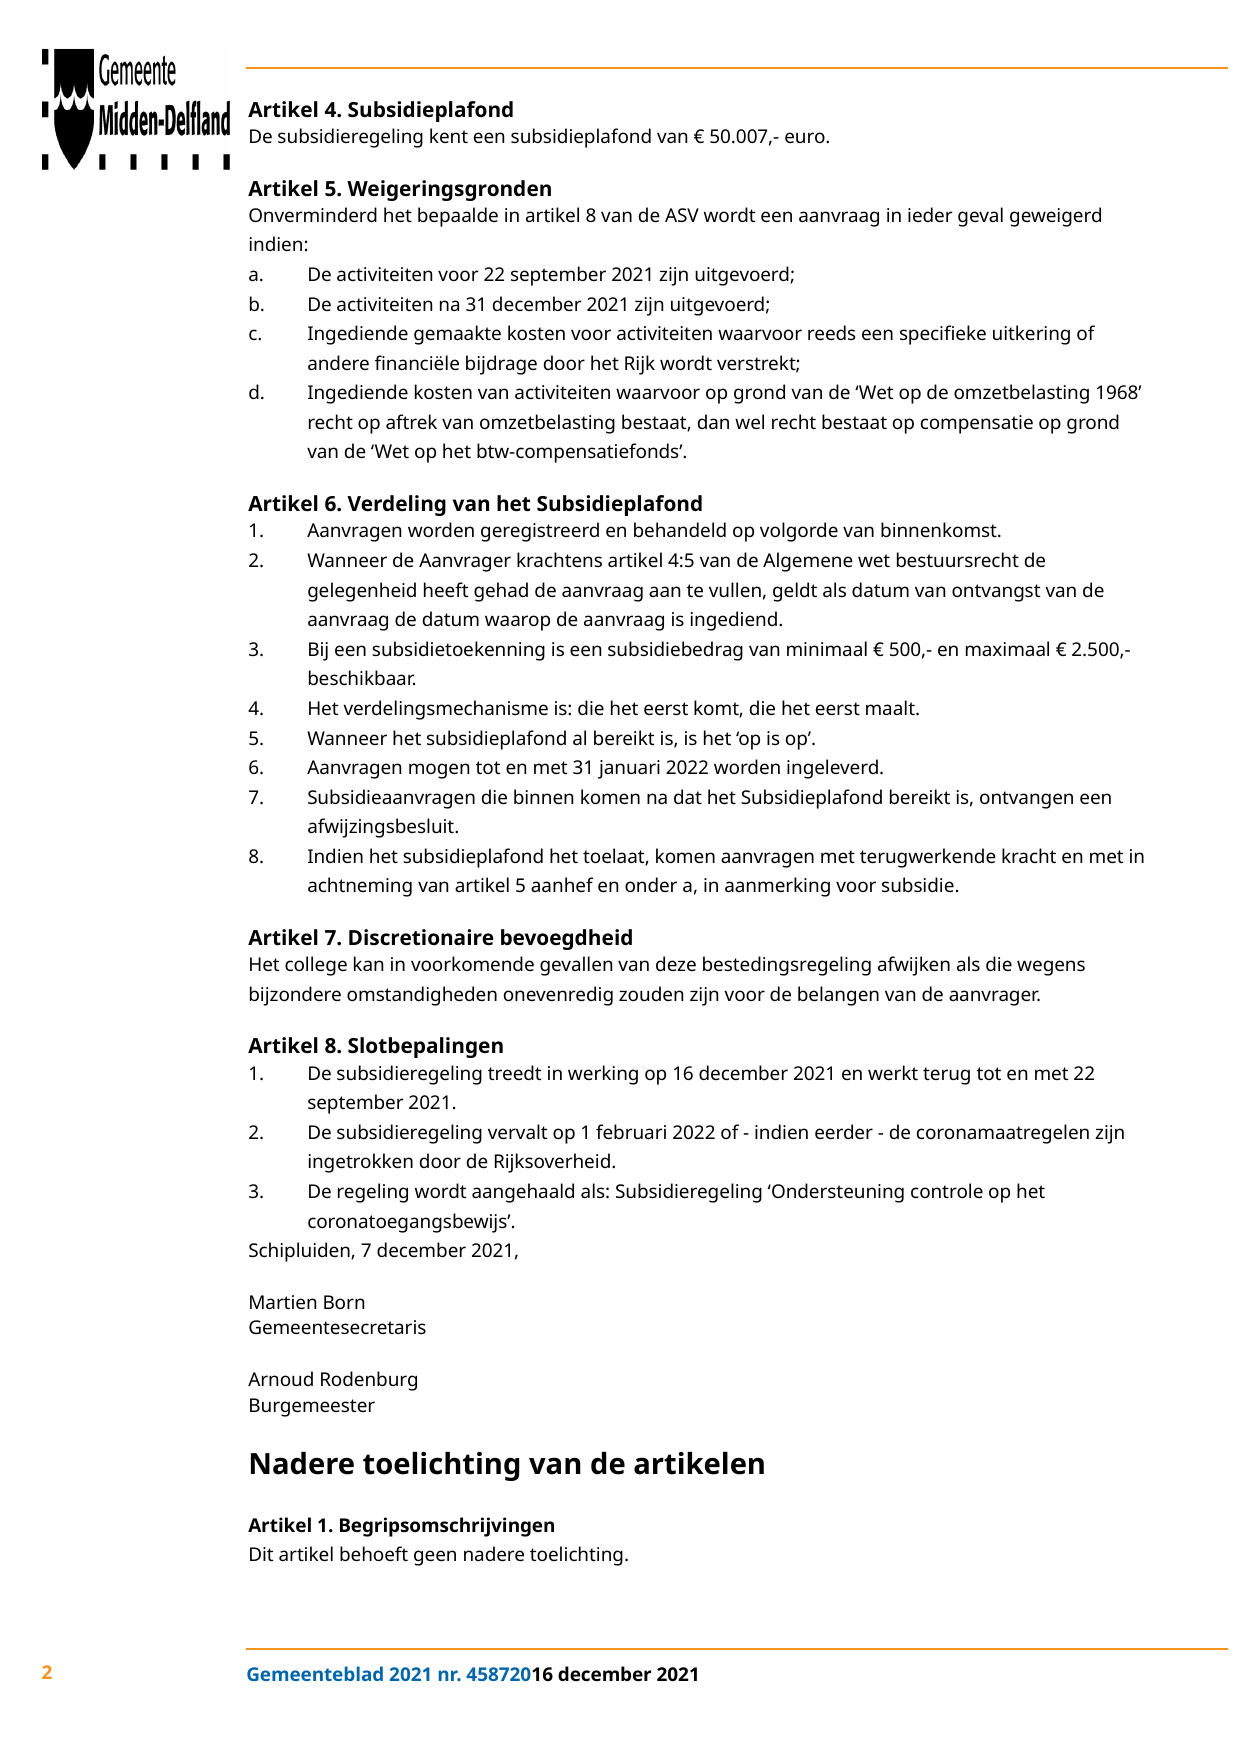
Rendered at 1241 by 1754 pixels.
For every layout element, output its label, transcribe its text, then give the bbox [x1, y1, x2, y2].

text Artikel 4. Subsidieplafond [248, 95, 1152, 123]
list De activiteiten na 31 december 2021 zijn uitgevoerd; [248, 291, 1152, 317]
text Martien Born [248, 1289, 1152, 1314]
list Ingediende gemaakte kosten voor activiteiten waarvoor reeds een specifieke uitkering of andere financiële bijdrage door het Rijk wordt verstrekt; [248, 320, 1152, 376]
text Gemeentesecretaris [248, 1314, 1152, 1340]
text Dit artikel behoeft geen nadere toelichting. [248, 1542, 1152, 1567]
text Artikel 8. Slotbepalingen [248, 1031, 1152, 1060]
text Arnoud Rodenburg [248, 1366, 1152, 1392]
text Artikel 6. Verdeling van het Subsidieplafond [248, 489, 1152, 518]
text Artikel 7. Discretionaire bevoegdheid [248, 923, 1152, 951]
list Het verdelingsmechanisme is: die het eerst komt, die het eerst maalt. [248, 695, 1152, 721]
text Burgemeester [248, 1392, 1152, 1417]
list Ingediende kosten van activiteiten waarvoor op grond van de ‘Wet op de omzetbelasting 1968’ recht op aftrek van omzetbelasting bestaat, dan wel recht bestaat op compensatie op grond van de ‘Wet op het btw-compensatiefonds’. [248, 379, 1152, 464]
text De subsidieregeling kent een subsidieplafond van € 50.007,- euro. [248, 123, 1152, 149]
list Wanneer de Aanvrager krachtens artikel 4:5 van de Algemene wet bestuursrecht de gelegenheid heeft gehad de aanvraag aan te vullen, geldt als datum van ontvangst van de aanvraag de datum waarop de aanvraag is ingediend. [248, 547, 1152, 632]
list De regeling wordt aangehaald als: Subsidieregeling ‘Ondersteuning controle op het coronatoegangsbewijs’. [248, 1178, 1152, 1233]
picture [41, 47, 231, 172]
list Aanvragen worden geregistreerd en behandeld op volgorde van binnenkomst. [248, 518, 1152, 543]
text Artikel 5. Weigeringsgronden [248, 174, 1152, 202]
text Het college kan in voorkomende gevallen van deze bestedingsregeling afwijken als die wegens bijzondere omstandigheden onevenredig zouden zijn voor de belangen van de aanvrager. [248, 951, 1152, 1007]
list De subsidieregeling vervalt op 1 februari 2022 of - indien eerder - de coronamaatregelen zijn ingetrokken door de Rijksoverheid. [248, 1119, 1152, 1174]
text Schipluiden, 7 december 2021, [248, 1237, 1152, 1263]
list Aanvragen mogen tot en met 31 januari 2022 worden ingeleverd. [248, 754, 1152, 780]
text Artikel 1. Begripsomschrijvingen [248, 1512, 1152, 1538]
list De subsidieregeling treedt in werking op 16 december 2021 en werkt terug tot en met 22 september 2021. [248, 1060, 1152, 1115]
list Subsidieaanvragen die binnen komen na dat het Subsidieplafond bereikt is, ontvangen een afwijzingsbesluit. [248, 784, 1152, 839]
list Indien het subsidieplafond het toelaat, komen aanvragen met terugwerkende kracht en met in achtneming van artikel 5 aanhef en onder a, in aanmerking voor subsidie. [248, 843, 1152, 898]
list De activiteiten voor 22 september 2021 zijn uitgevoerd; [248, 261, 1152, 287]
list Wanneer het subsidieplafond al bereikt is, is het ‘op is op’. [248, 725, 1152, 750]
list Bij een subsidietoekenning is een subsidiebedrag van minimaal € 500,- en maximaal € 2.500,- beschikbaar. [248, 636, 1152, 691]
text Onverminderd het bepaalde in artikel 8 van de ASV wordt een aanvraag in ieder geval geweigerd indien: [248, 202, 1152, 257]
text Nadere toelichting van de artikelen [248, 1443, 1152, 1483]
